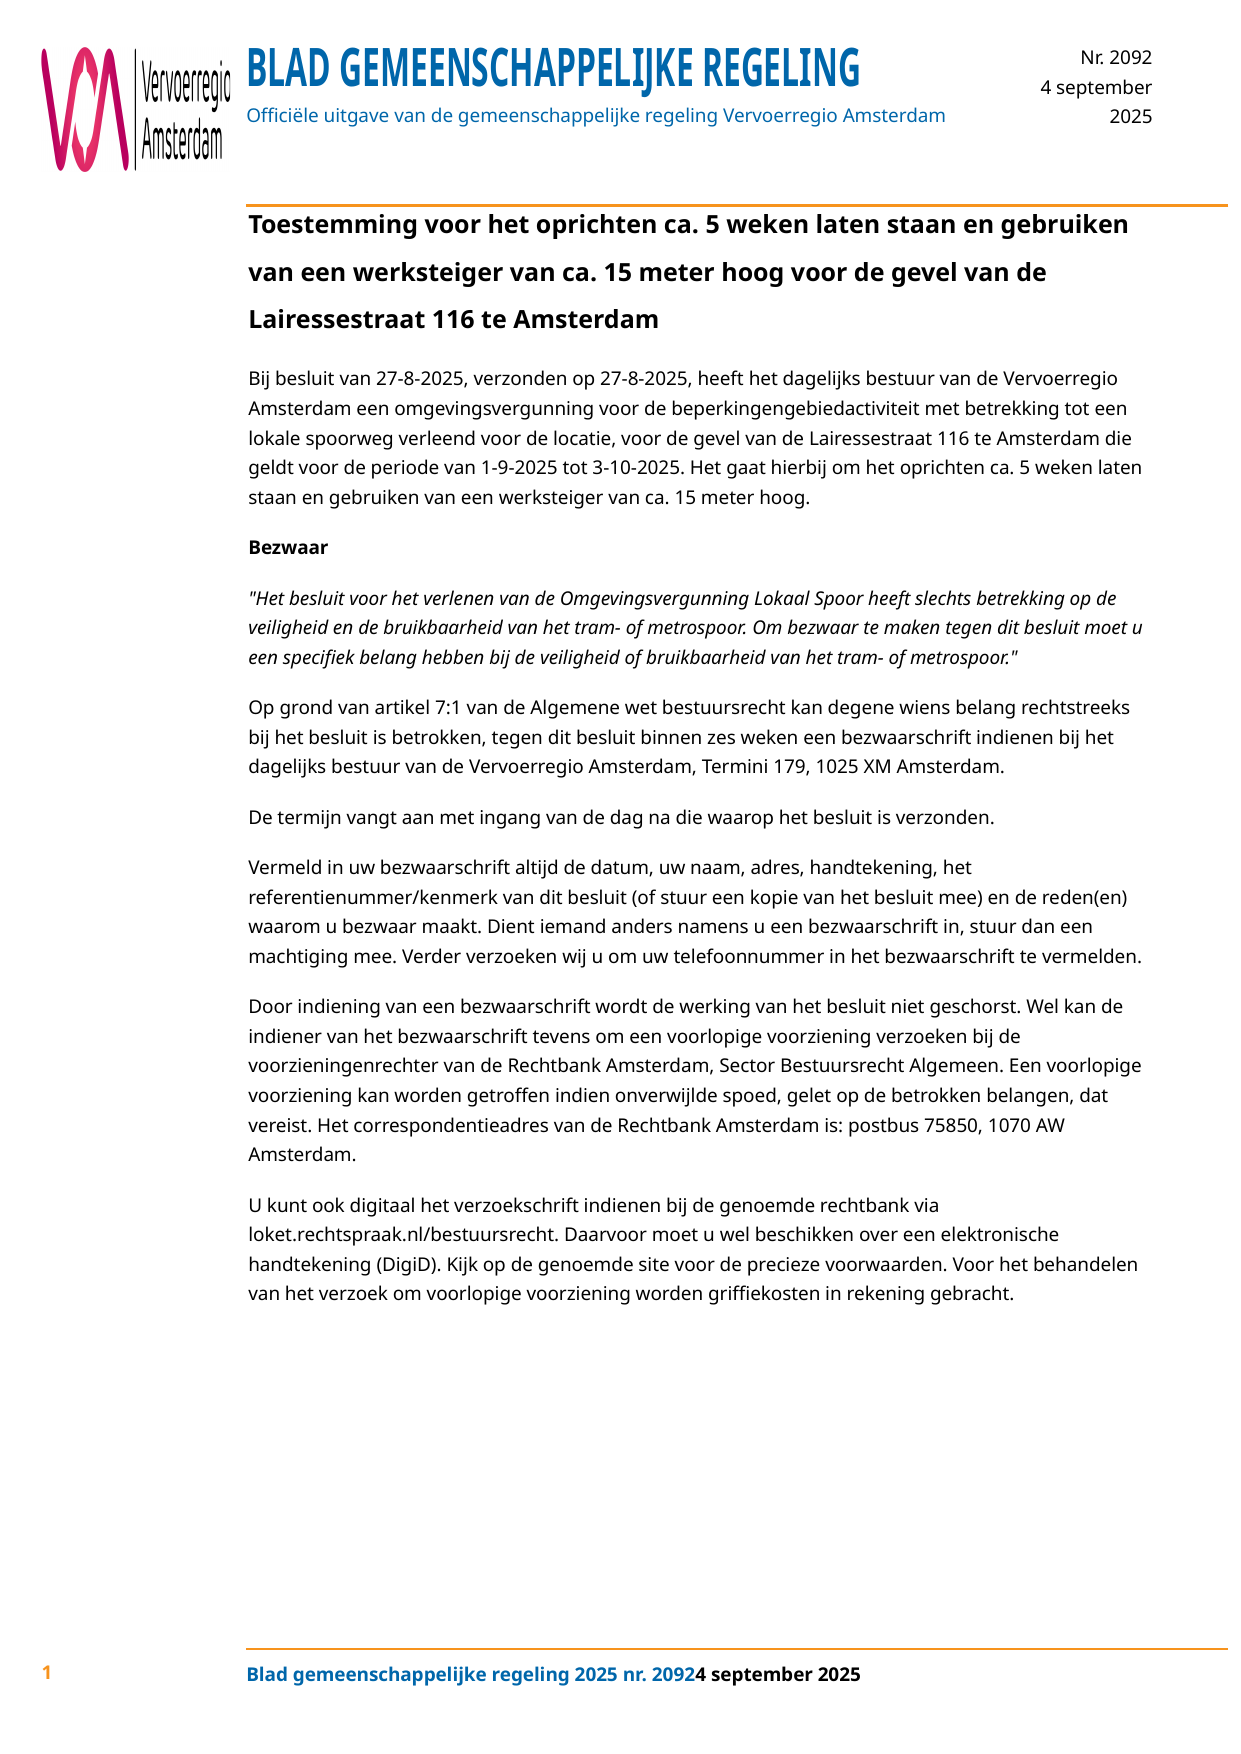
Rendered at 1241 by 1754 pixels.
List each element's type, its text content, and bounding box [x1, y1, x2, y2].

text Toestemming voor het oprichten ca. 5 weken laten staan en gebruiken van een werksteiger van ca. 15 meter hoog voor de gevel van de Lairessestraat 116 te Amsterdam [248, 207, 1152, 336]
text De termijn vangt aan met ingang van de dag na die waarop het besluit is verzonden. [248, 804, 1152, 829]
text Door indiening van een bezwaarschrift wordt de werking van het besluit niet geschorst. Wel kan de indiener van het bezwaarschrift tevens om een voorlopige voorziening verzoeken bij de voorzieningenrechter van de Rechtbank Amsterdam, Sector Bestuursrecht Algemeen. Een voorlopige voorziening kan worden getroffen indien onverwijlde spoed, gelet op de betrokken belangen, dat vereist. Het correspondentieadres van de Rechtbank Amsterdam is: postbus 75850, 1070 AW Amsterdam. [248, 993, 1152, 1167]
text "Het besluit voor het verlenen van de Omgevingsvergunning Lokaal Spoor heeft slechts betrekking op de veiligheid en de bruikbaarheid van het tram- of metrospoor. Om bezwaar te maken tegen dit besluit moet u een specifiek belang hebben bij de veiligheid of bruikbaarheid van het tram- of metrospoor." [248, 585, 1152, 669]
picture [41, 47, 231, 172]
text Bezwaar [248, 534, 1152, 560]
text U kunt ook digitaal het verzoekschrift indienen bij de genoemde rechtbank via loket.rechtspraak.nl/bestuursrecht. Daarvoor moet u wel beschikken over een elektronische handtekening (DigiD). Kijk op de genoemde site voor de precieze voorwaarden. Voor het behandelen van het verzoek om voorlopige voorziening worden griffiekosten in rekening gebracht. [248, 1192, 1152, 1306]
text Vermeld in uw bezwaarschrift altijd de datum, uw naam, adres, handtekening, het referentienummer/kenmerk van dit besluit (of stuur een kopie van het besluit mee) en de reden(en) waarom u bezwaar maakt. Dient iemand anders namens u een bezwaarschrift in, stuur dan een machtiging mee. Verder verzoeken wij u om uw telefoonnummer in het bezwaarschrift te vermelden. [248, 854, 1152, 969]
text Bij besluit van 27-8-2025, verzonden op 27-8-2025, heeft het dagelijks bestuur van de Vervoerregio Amsterdam een omgevingsvergunning voor de beperkingengebiedactiviteit met betrekking tot een lokale spoorweg verleend voor de locatie, voor de gevel van de Lairessestraat 116 te Amsterdam die geldt voor de periode van 1-9-2025 tot 3-10-2025. Het gaat hierbij om het oprichten ca. 5 weken laten staan en gebruiken van een werksteiger van ca. 15 meter hoog. [248, 366, 1152, 509]
text Op grond van artikel 7:1 van de Algemene wet bestuursrecht kan degene wiens belang rechtstreeks bij het besluit is betrokken, tegen dit besluit binnen zes weken een bezwaarschrift indienen bij het dagelijks bestuur van de Vervoerregio Amsterdam, Termini 179, 1025 XM Amsterdam. [248, 694, 1152, 779]
